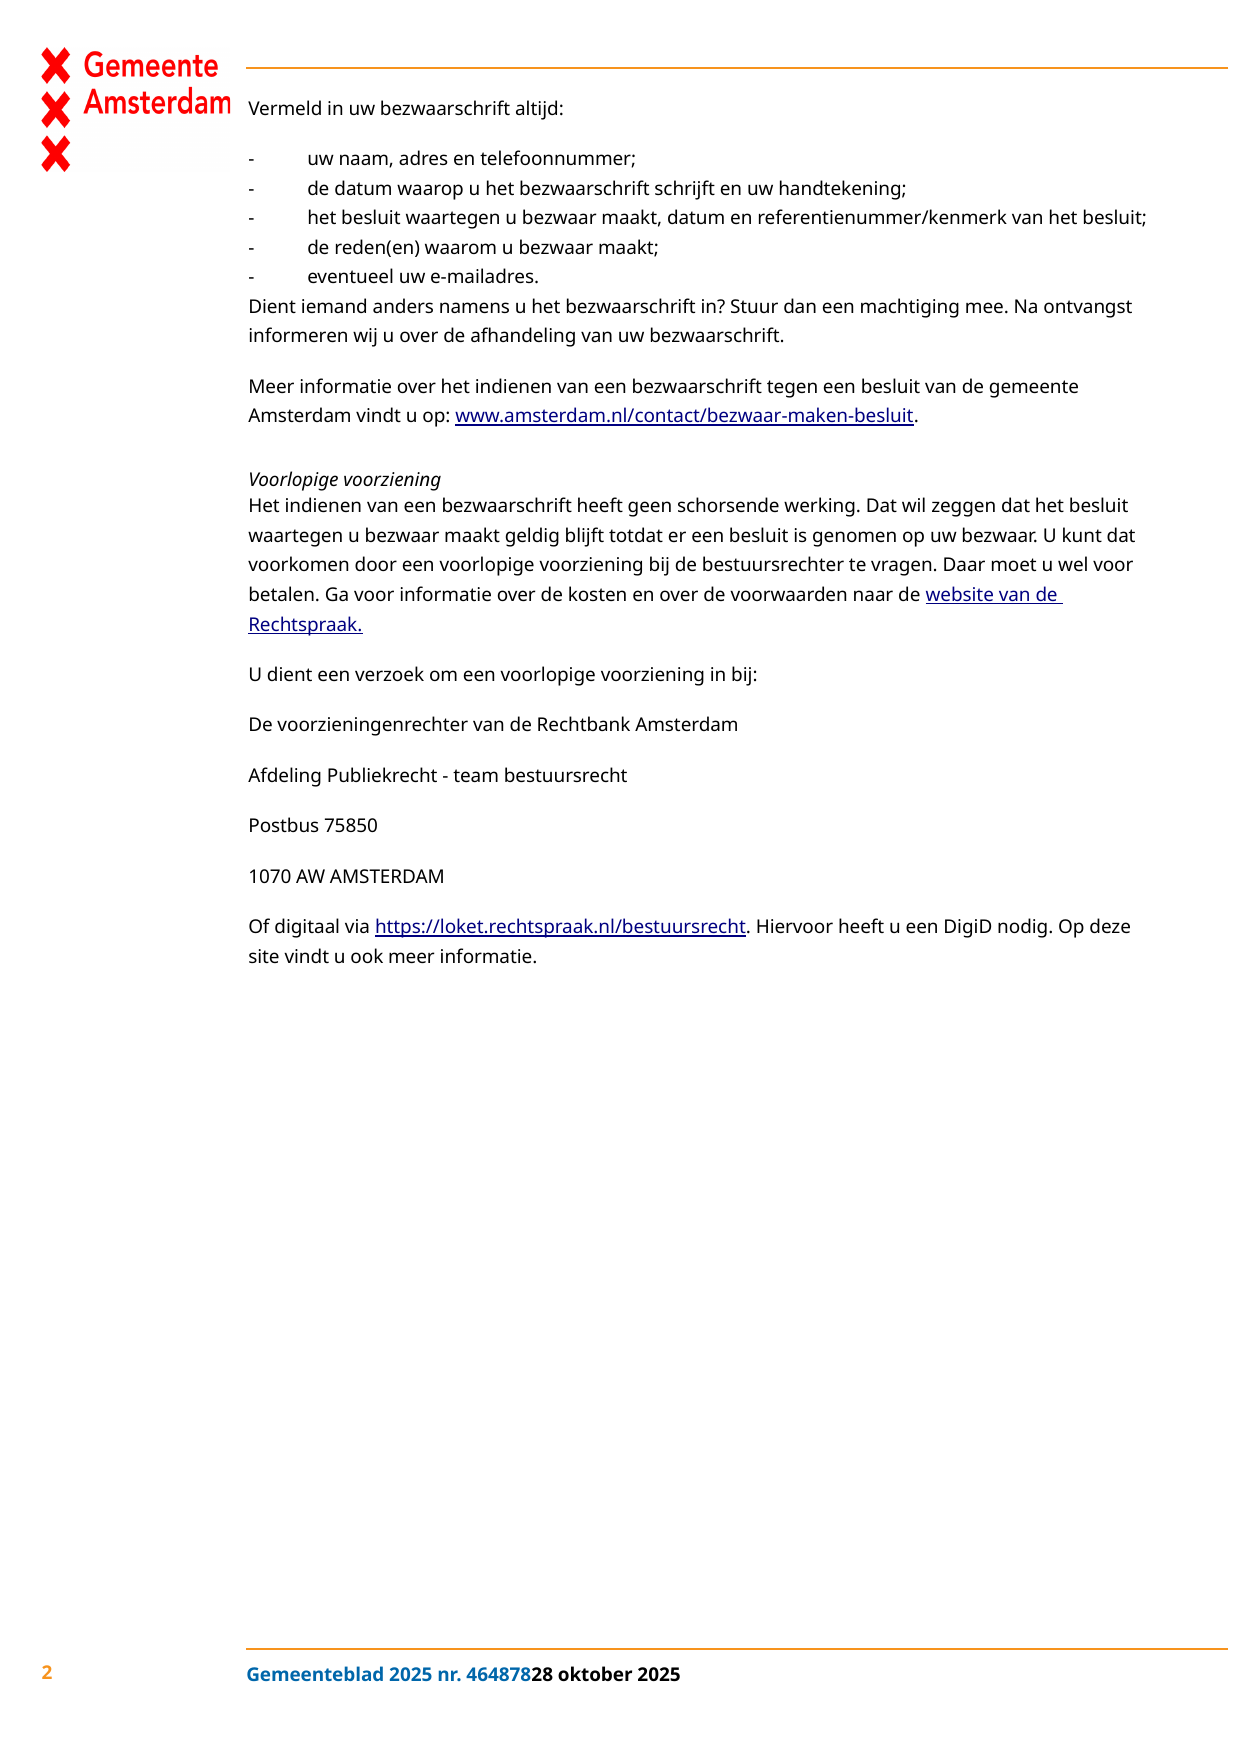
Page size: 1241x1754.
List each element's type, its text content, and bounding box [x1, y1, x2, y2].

picture [41, 47, 231, 172]
list het besluit waartegen u bezwaar maakt, datum en referentienummer/kenmerk van het besluit; [248, 204, 1152, 230]
text Vermeld in uw bezwaarschrift altijd: [248, 95, 1152, 121]
list de reden(en) waarom u bezwaar maakt; [248, 234, 1152, 260]
list de datum waarop u het bezwaarschrift schrijft en uw handtekening; [248, 175, 1152, 201]
text Het indienen van een bezwaarschrift heeft geen schorsende werking. Dat wil zeggen dat het besluit waartegen u bezwaar maakt geldig blijft totdat er een besluit is genomen op uw bezwaar. U kunt dat voorkomen door een voorlopige voorziening bij de bestuursrechter te vragen. Daar moet u wel voor betalen. Ga voor informatie over de kosten en over de voorwaarden naar de website van de Rechtspraak. [248, 492, 1152, 636]
text De voorzieningenrechter van de Rechtbank Amsterdam [248, 712, 1152, 737]
text Postbus 75850 [248, 812, 1152, 838]
list eventueel uw e-mailadres. [248, 263, 1152, 289]
text U dient een verzoek om een voorlopige voorziening in bij: [248, 661, 1152, 687]
text Voorlopige voorziening [248, 467, 1152, 492]
text Afdeling Publiekrecht - team bestuursrecht [248, 762, 1152, 788]
text Of digitaal via https://loket.rechtspraak.nl/bestuursrecht. Hiervoor heeft u een DigiD nodig. Op deze site vindt u ook meer informatie. [248, 913, 1152, 968]
list uw naam, adres en telefoonnummer; [248, 145, 1152, 171]
text Dient iemand anders namens u het bezwaarschrift in? Stuur dan een machtiging mee. Na ontvangst informeren wij u over de afhandeling van uw bezwaarschrift. [248, 293, 1152, 348]
text 1070 AW AMSTERDAM [248, 863, 1152, 888]
text Meer informatie over het indienen van een bezwaarschrift tegen een besluit van de gemeente Amsterdam vindt u op: www.amsterdam.nl/contact/bezwaar-maken-besluit. [248, 373, 1152, 428]
